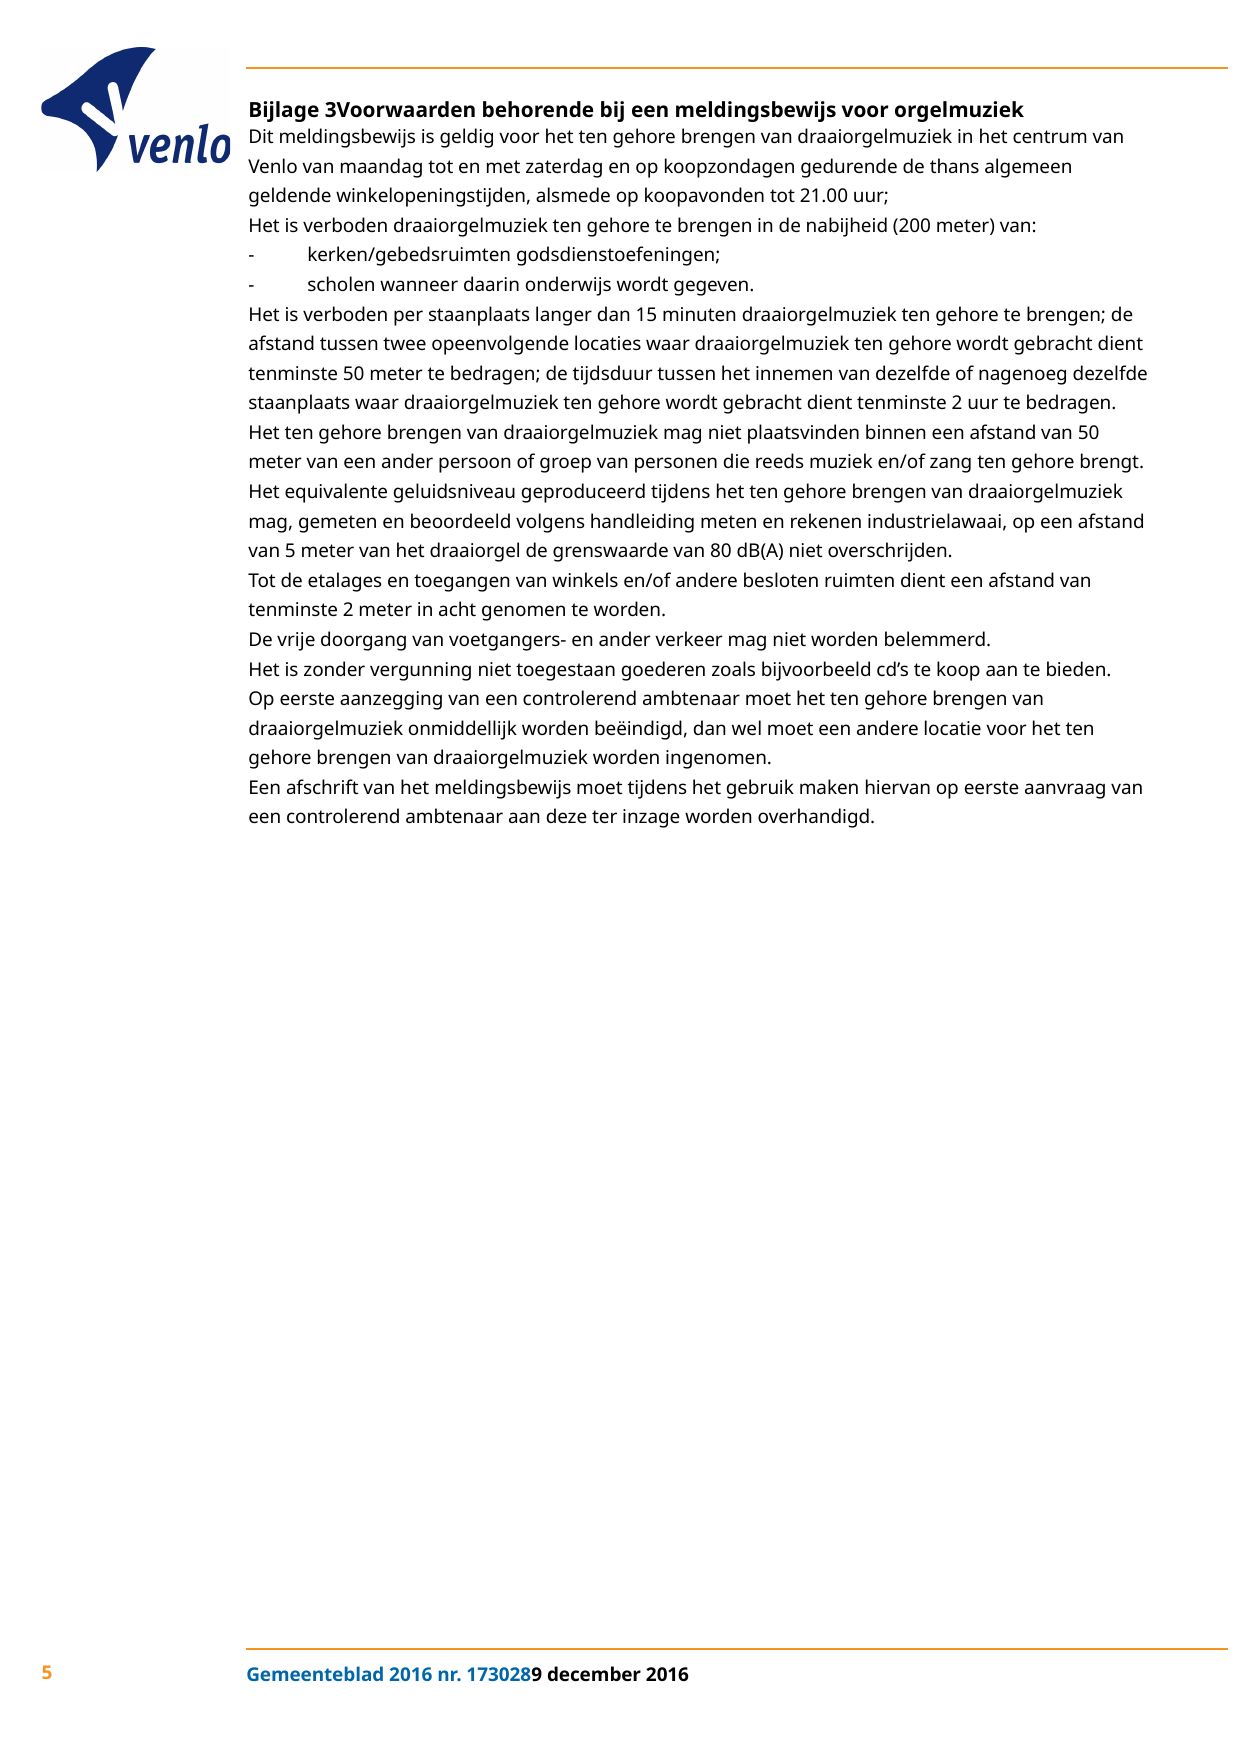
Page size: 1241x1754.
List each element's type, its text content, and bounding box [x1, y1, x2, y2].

text Het equivalente geluidsniveau geproduceerd tijdens het ten gehore brengen van draaiorgelmuziek mag, gemeten en beoordeeld volgens handleiding meten en rekenen industrielawaai, op een afstand van 5 meter van het draaiorgel de grenswaarde van 80 dB(A) niet overschrijden. [248, 478, 1152, 563]
picture [41, 47, 231, 172]
text Het ten gehore brengen van draaiorgelmuziek mag niet plaatsvinden binnen een afstand van 50 meter van een ander persoon of groep van personen die reeds muziek en/of zang ten gehore brengt. [248, 419, 1152, 474]
text Een afschrift van het meldingsbewijs moet tijdens het gebruik maken hiervan op eerste aanvraag van een controlerend ambtenaar aan deze ter inzage worden overhandigd. [248, 774, 1152, 829]
text De vrije doorgang van voetgangers- en ander verkeer mag niet worden belemmerd. [248, 626, 1152, 652]
text Dit meldingsbewijs is geldig voor het ten gehore brengen van draaiorgelmuziek in het centrum van Venlo van maandag tot en met zaterdag en op koopzondagen gedurende de thans algemeen geldende winkelopeningstijden, alsmede op koopavonden tot 21.00 uur; [248, 123, 1152, 208]
text Op eerste aanzegging van een controlerend ambtenaar moet het ten gehore brengen van draaiorgelmuziek onmiddellijk worden beëindigd, dan wel moet een andere locatie voor het ten gehore brengen van draaiorgelmuziek worden ingenomen. [248, 685, 1152, 770]
text Het is zonder vergunning niet toegestaan goederen zoals bijvoorbeeld cd’s te koop aan te bieden. [248, 656, 1152, 682]
text Tot de etalages en toegangen van winkels en/of andere besloten ruimten dient een afstand van tenminste 2 meter in acht genomen te worden. [248, 567, 1152, 622]
text Het is verboden per staanplaats langer dan 15 minuten draaiorgelmuziek ten gehore te brengen; de afstand tussen twee opeenvolgende locaties waar draaiorgelmuziek ten gehore wordt gebracht dient tenminste 50 meter te bedragen; de tijdsduur tussen het innemen van dezelfde of nagenoeg dezelfde staanplaats waar draaiorgelmuziek ten gehore wordt gebracht dient tenminste 2 uur te bedragen. [248, 301, 1152, 415]
text Bijlage 3Voorwaarden behorende bij een meldingsbewijs voor orgelmuziek [248, 95, 1152, 123]
list scholen wanneer daarin onderwijs wordt gegeven. [248, 271, 1152, 297]
text Het is verboden draaiorgelmuziek ten gehore te brengen in de nabijheid (200 meter) van: [248, 212, 1152, 238]
list kerken/gebedsruimten godsdienstoefeningen; [248, 242, 1152, 267]
